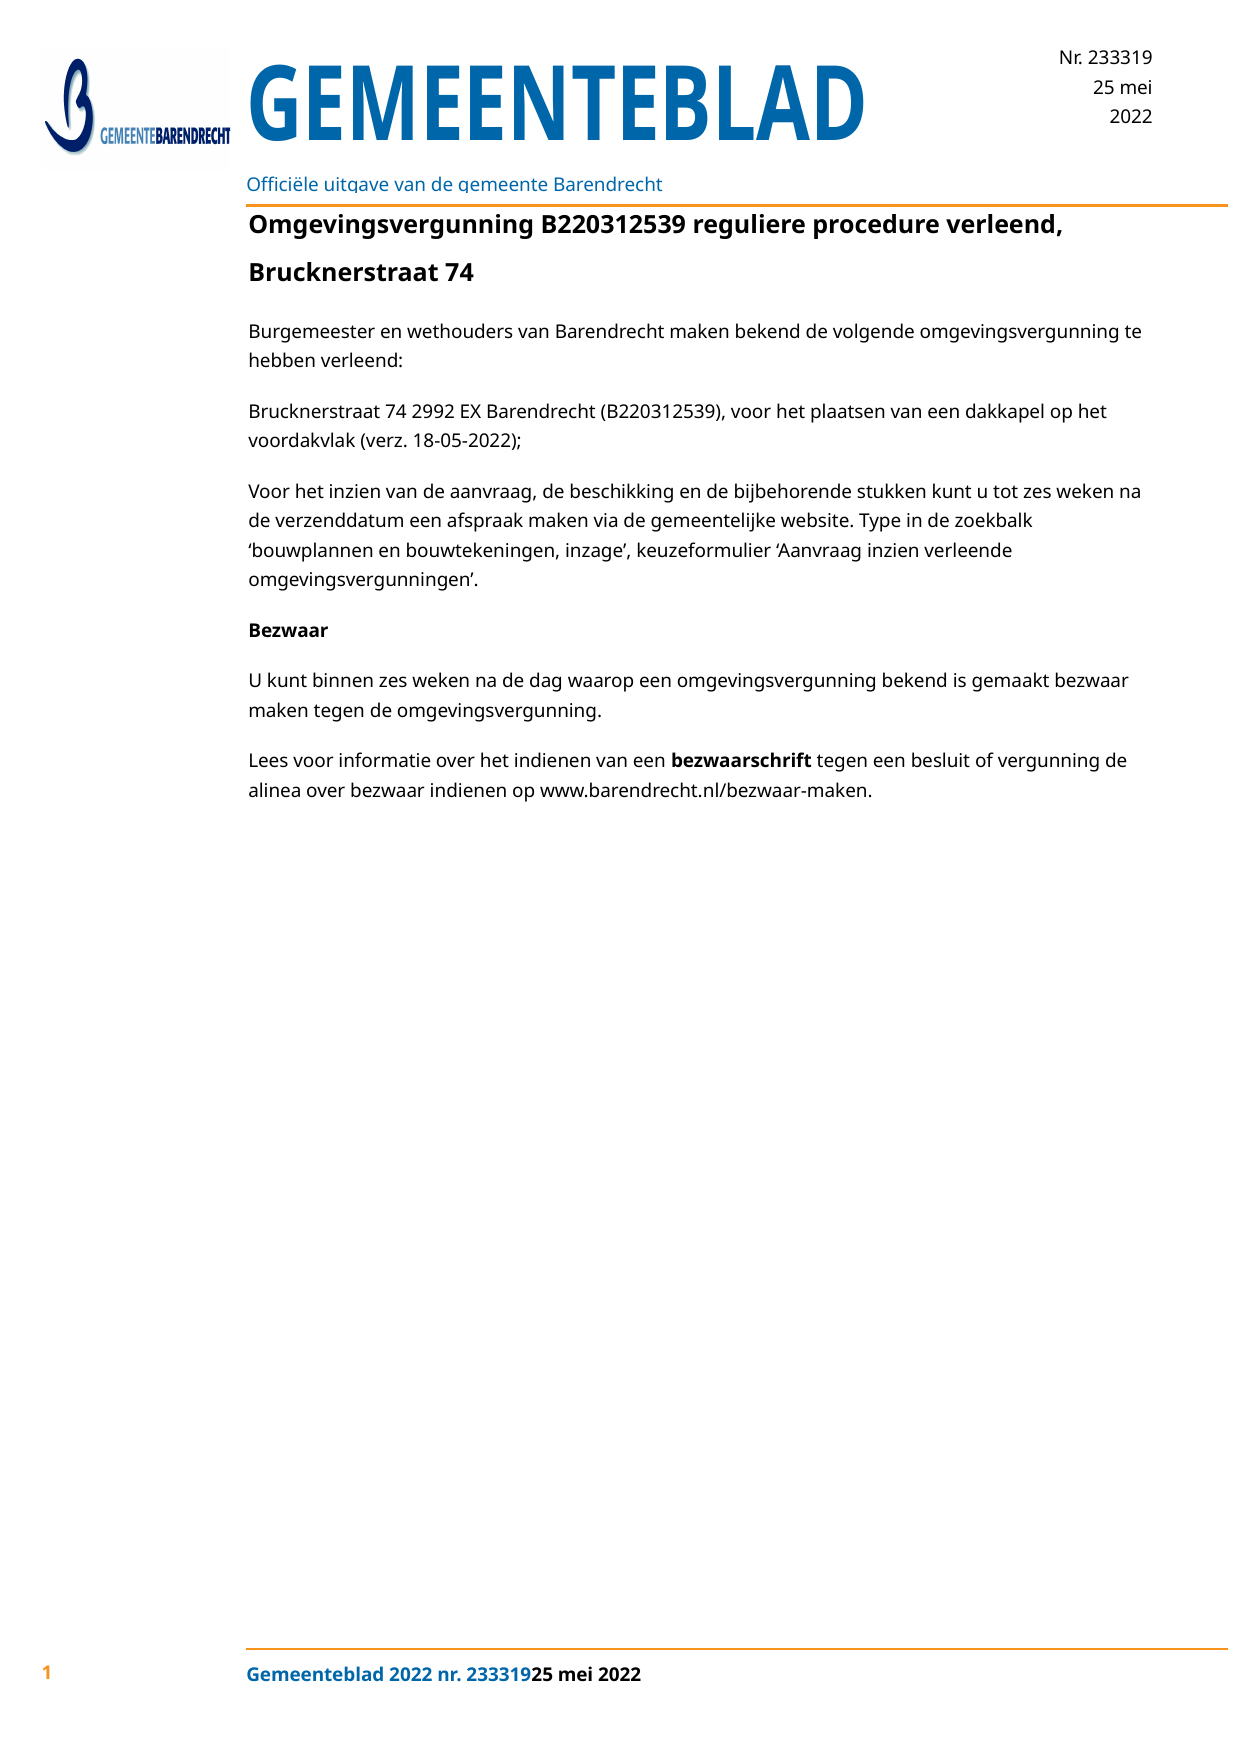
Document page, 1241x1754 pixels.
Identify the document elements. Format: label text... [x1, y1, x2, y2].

text Omgevingsvergunning B220312539 reguliere procedure verleend, Brucknerstraat 74 [248, 207, 1152, 288]
picture [41, 47, 231, 172]
text Voor het inzien van de aanvraag, de beschikking en de bijbehorende stukken kunt u tot zes weken na de verzenddatum een afspraak maken via de gemeentelijke website. Type in de zoekbalk ‘bouwplannen en bouwtekeningen, inzage’, keuzeformulier ‘Aanvraag inzien verleende omgevingsvergunningen’. [248, 478, 1152, 592]
text Burgemeester en wethouders van Barendrecht maken bekend de volgende omgevingsvergunning te hebben verleend: [248, 318, 1152, 373]
text U kunt binnen zes weken na de dag waarop een omgevingsvergunning bekend is gemaakt bezwaar maken tegen de omgevingsvergunning. [248, 667, 1152, 723]
text Brucknerstraat 74 2992 EX Barendrecht (B220312539), voor het plaatsen van een dakkapel op het voordakvlak (verz. 18-05-2022); [248, 398, 1152, 453]
text Lees voor informatie over het indienen van een bezwaarschrift tegen een besluit of vergunning de alinea over bezwaar indienen op www.barendrecht.nl/bezwaar-maken. [248, 747, 1152, 803]
text Bezwaar [248, 617, 1152, 643]
